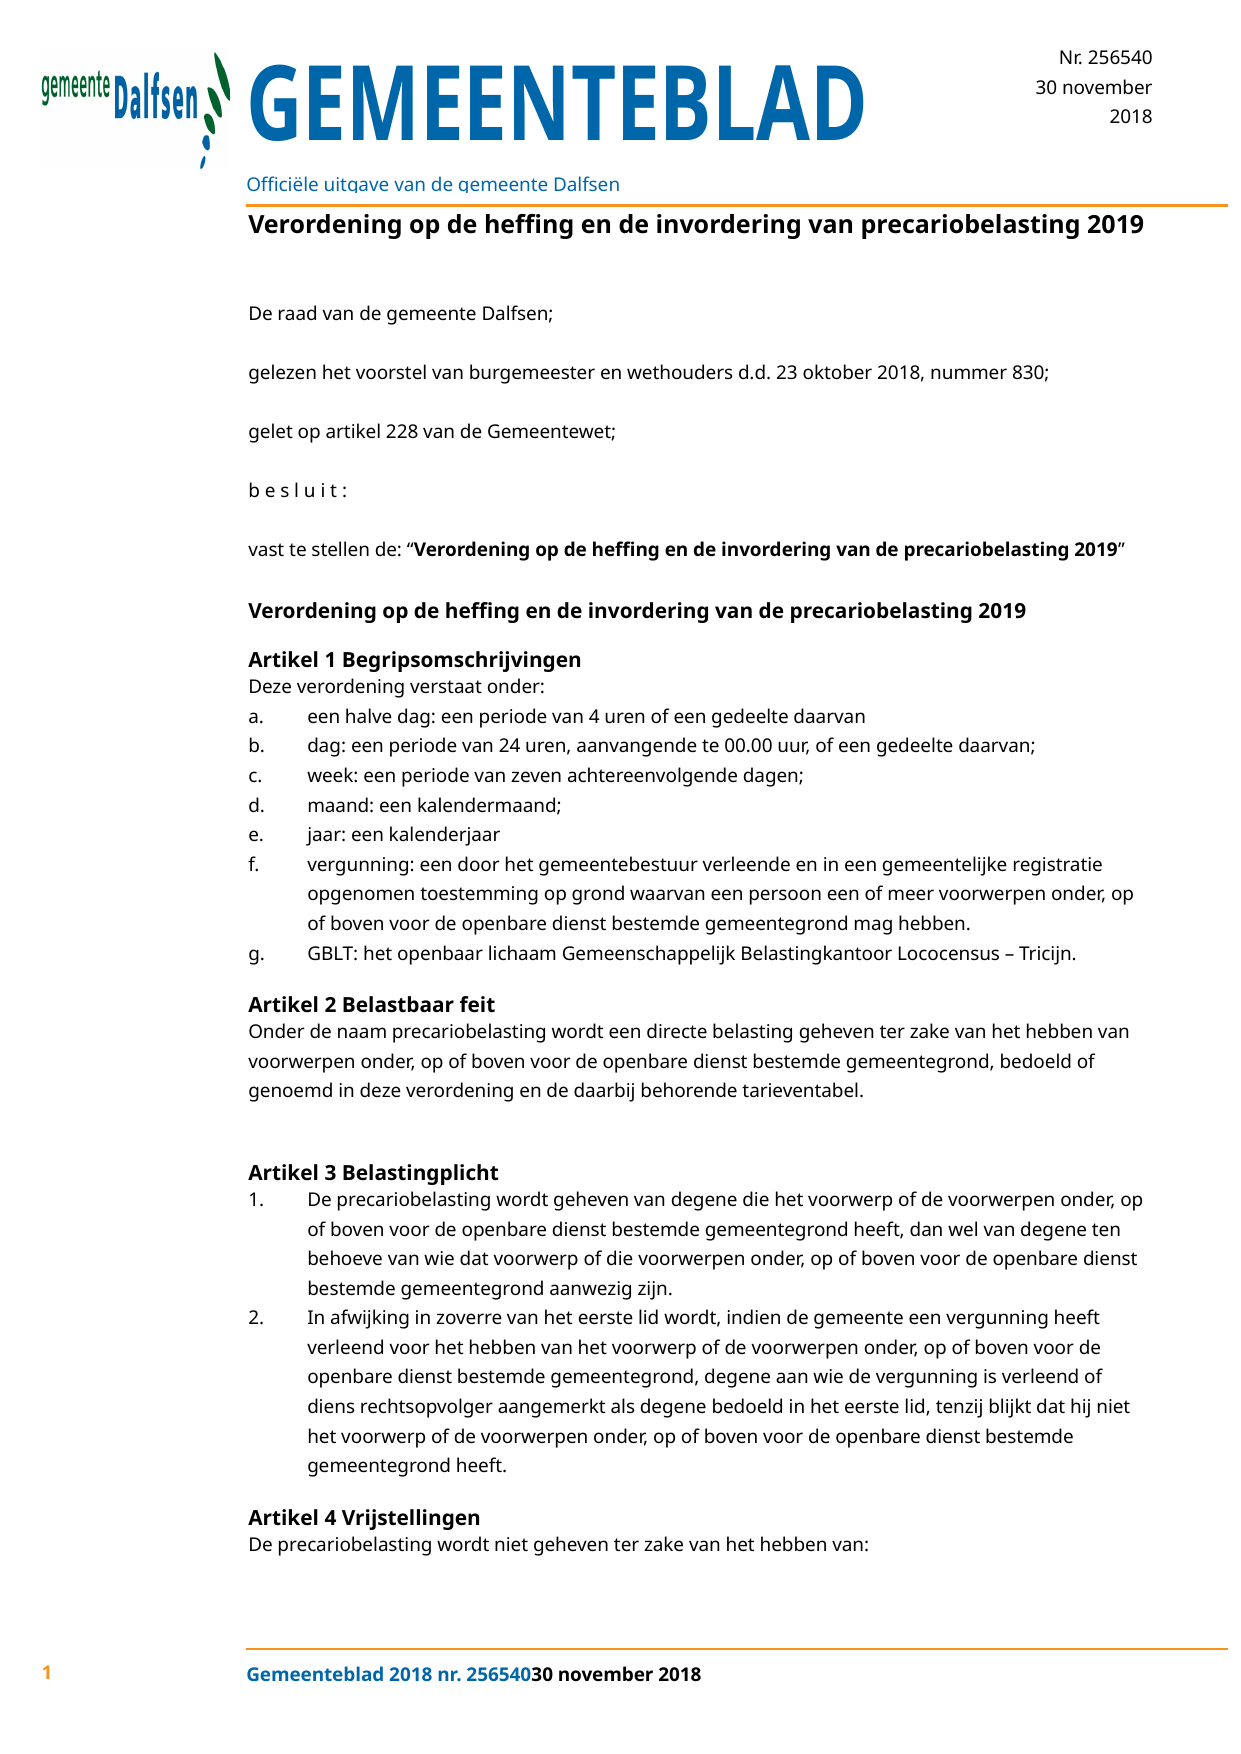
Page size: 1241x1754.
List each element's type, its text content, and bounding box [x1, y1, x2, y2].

picture [41, 47, 231, 172]
text b e s l u i t : [248, 477, 1152, 503]
text gelet op artikel 228 van de Gemeentewet; [248, 418, 1152, 444]
text Deze verordening verstaat onder: [248, 673, 1152, 699]
text vast te stellen de: “Verordening op de heffing en de invordering van de precariobelasting 2019” [248, 537, 1152, 562]
text gelezen het voorstel van burgemeester en wethouders d.d. 23 oktober 2018, nummer 830; [248, 359, 1152, 385]
list jaar: een kalenderjaar [248, 821, 1152, 847]
text Verordening op de heffing en de invordering van precariobelasting 2019 [248, 207, 1152, 241]
list maand: een kalendermaand; [248, 792, 1152, 817]
text Artikel 2 Belastbaar feit [248, 990, 1152, 1018]
list In afwijking in zoverre van het eerste lid wordt, indien de gemeente een vergunning heeft verleend voor het hebben van het voorwerp of de voorwerpen onder, op of boven voor de openbare dienst bestemde gemeentegrond, degene aan wie de vergunning is verleend of diens rechtsopvolger aangemerkt als degene bedoeld in het eerste lid, tenzij blijkt dat hij niet het voorwerp of de voorwerpen onder, op of boven voor de openbare dienst bestemde gemeentegrond heeft. [248, 1304, 1152, 1478]
list een halve dag: een periode van 4 uren of een gedeelte daarvan [248, 703, 1152, 729]
text Onder de naam precariobelasting wordt een directe belasting geheven ter zake van het hebben van voorwerpen onder, op of boven voor de openbare dienst bestemde gemeentegrond, bedoeld of genoemd in deze verordening en de daarbij behorende tarieventabel. [248, 1018, 1152, 1103]
text Artikel 1 Begripsomschrijvingen [248, 645, 1152, 673]
text Artikel 3 Belastingplicht [248, 1158, 1152, 1186]
list vergunning: een door het gemeentebestuur verleende en in een gemeentelijke registratie opgenomen toestemming op grond waarvan een persoon een of meer voorwerpen onder, op of boven voor de openbare dienst bestemde gemeentegrond mag hebben. [248, 851, 1152, 936]
list De precariobelasting wordt geheven van degene die het voorwerp of de voorwerpen onder, op of boven voor de openbare dienst bestemde gemeentegrond heeft, dan wel van degene ten behoeve van wie dat voorwerp of die voorwerpen onder, op of boven voor de openbare dienst bestemde gemeentegrond aanwezig zijn. [248, 1186, 1152, 1301]
text Artikel 4 Vrijstellingen [248, 1503, 1152, 1531]
list week: een periode van zeven achtereenvolgende dagen; [248, 762, 1152, 788]
list GBLT: het openbaar lichaam Gemeenschappelijk Belastingkantoor Lococensus – Tricijn. [248, 940, 1152, 965]
text Verordening op de heffing en de invordering van de precariobelasting 2019 [248, 596, 1152, 624]
text De raad van de gemeente Dalfsen; [248, 300, 1152, 326]
list dag: een periode van 24 uren, aanvangende te 00.00 uur, of een gedeelte daarvan; [248, 733, 1152, 758]
text De precariobelasting wordt niet geheven ter zake van het hebben van: [248, 1531, 1152, 1557]
